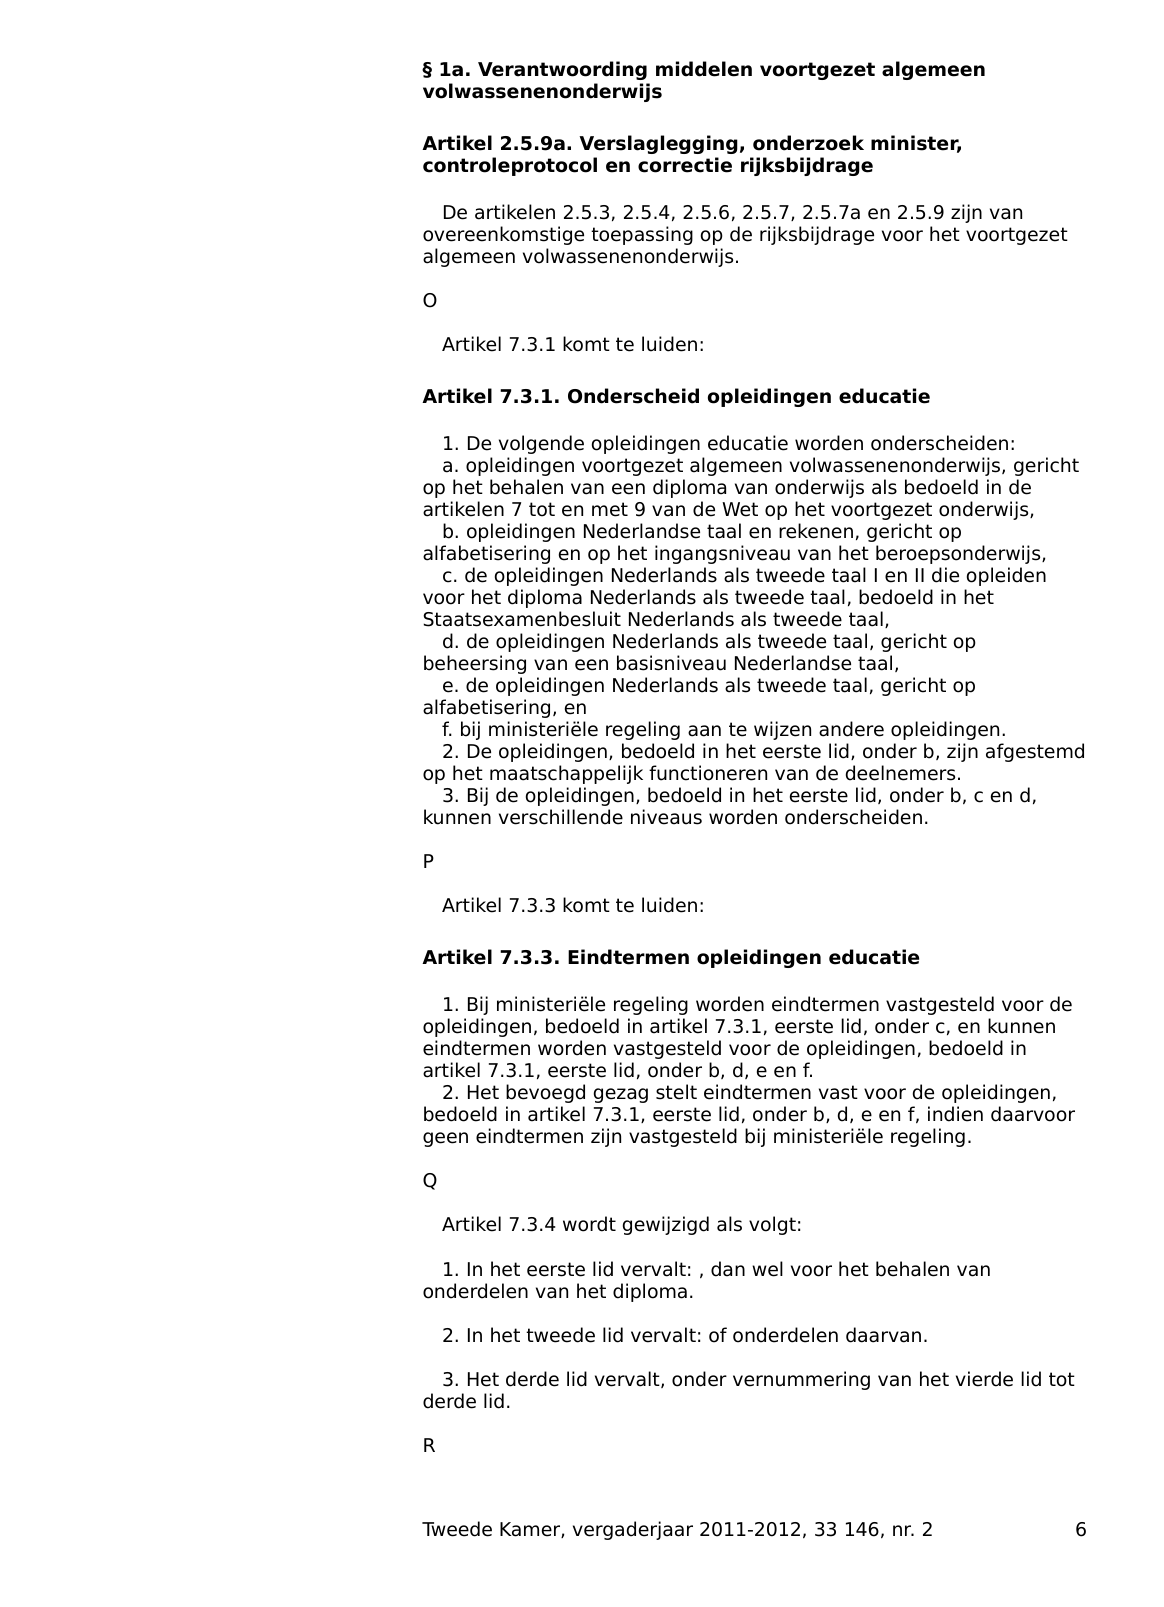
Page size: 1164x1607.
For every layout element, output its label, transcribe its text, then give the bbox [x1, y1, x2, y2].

text e. de opleidingen Nederlands als tweede taal, gericht op alfabetisering, en [422, 675, 1087, 719]
text 3. Het derde lid vervalt, onder vernummering van het vierde lid tot derde lid. [422, 1369, 1087, 1413]
text O [422, 290, 1087, 312]
text d. de opleidingen Nederlands als tweede taal, gericht op beheersing van een basisniveau Nederlandse taal, [422, 631, 1087, 675]
text 1. Bij ministeriële regeling worden eindtermen vastgesteld voor de opleidingen, bedoeld in artikel 7.3.1, eerste lid, onder c, en kunnen eindtermen worden vastgesteld voor de opleidingen, bedoeld in artikel 7.3.1, eerste lid, onder b, d, e en f. [422, 994, 1087, 1082]
text 2. In het tweede lid vervalt: of onderdelen daarvan. [422, 1325, 1087, 1347]
text R [422, 1435, 1087, 1457]
text 3. Bij de opleidingen, bedoeld in het eerste lid, onder b, c en d, kunnen verschillende niveaus worden onderscheiden. [422, 785, 1087, 829]
text Artikel 7.3.1 komt te luiden: [422, 334, 1087, 356]
text Q [422, 1170, 1087, 1192]
text b. opleidingen Nederlandse taal en rekenen, gericht op alfabetisering en op het ingangsniveau van het beroepsonderwijs, [422, 521, 1087, 565]
text 1. De volgende opleidingen educatie worden onderscheiden: [422, 433, 1087, 455]
subtitle Artikel 2.5.9a. Verslaglegging, onderzoek minister, controleprotocol en correctie rijksbijdrage [422, 133, 1087, 177]
text f. bij ministeriële regeling aan te wijzen andere opleidingen. [422, 719, 1087, 741]
text a. opleidingen voortgezet algemeen volwassenenonderwijs, gericht op het behalen van een diploma van onderwijs als bedoeld in de artikelen 7 tot en met 9 van de Wet op het voortgezet onderwijs, [422, 455, 1087, 521]
subtitle § 1a. Verantwoording middelen voortgezet algemeen volwassenenonderwijs [422, 59, 1087, 103]
text De artikelen 2.5.3, 2.5.4, 2.5.6, 2.5.7, 2.5.7a en 2.5.9 zijn van overeenkomstige toepassing op de rijksbijdrage voor het voortgezet algemeen volwassenenonderwijs. [422, 202, 1087, 268]
text c. de opleidingen Nederlands als tweede taal I en II die opleiden voor het diploma Nederlands als tweede taal, bedoeld in het Staatsexamenbesluit Nederlands als tweede taal, [422, 565, 1087, 631]
text 2. Het bevoegd gezag stelt eindtermen vast voor de opleidingen, bedoeld in artikel 7.3.1, eerste lid, onder b, d, e en f, indien daarvoor geen eindtermen zijn vastgesteld bij ministeriële regeling. [422, 1082, 1087, 1148]
subtitle Artikel 7.3.3. Eindtermen opleidingen educatie [422, 947, 1087, 969]
text 2. De opleidingen, bedoeld in het eerste lid, onder b, zijn afgestemd op het maatschappelijk functioneren van de deelnemers. [422, 741, 1087, 785]
subtitle Artikel 7.3.1. Onderscheid opleidingen educatie [422, 386, 1087, 408]
text Artikel 7.3.4 wordt gewijzigd als volgt: [422, 1214, 1087, 1236]
text 1. In het eerste lid vervalt: , dan wel voor het behalen van onderdelen van het diploma. [422, 1258, 1087, 1302]
text Artikel 7.3.3 komt te luiden: [422, 895, 1087, 917]
text P [422, 851, 1087, 873]
